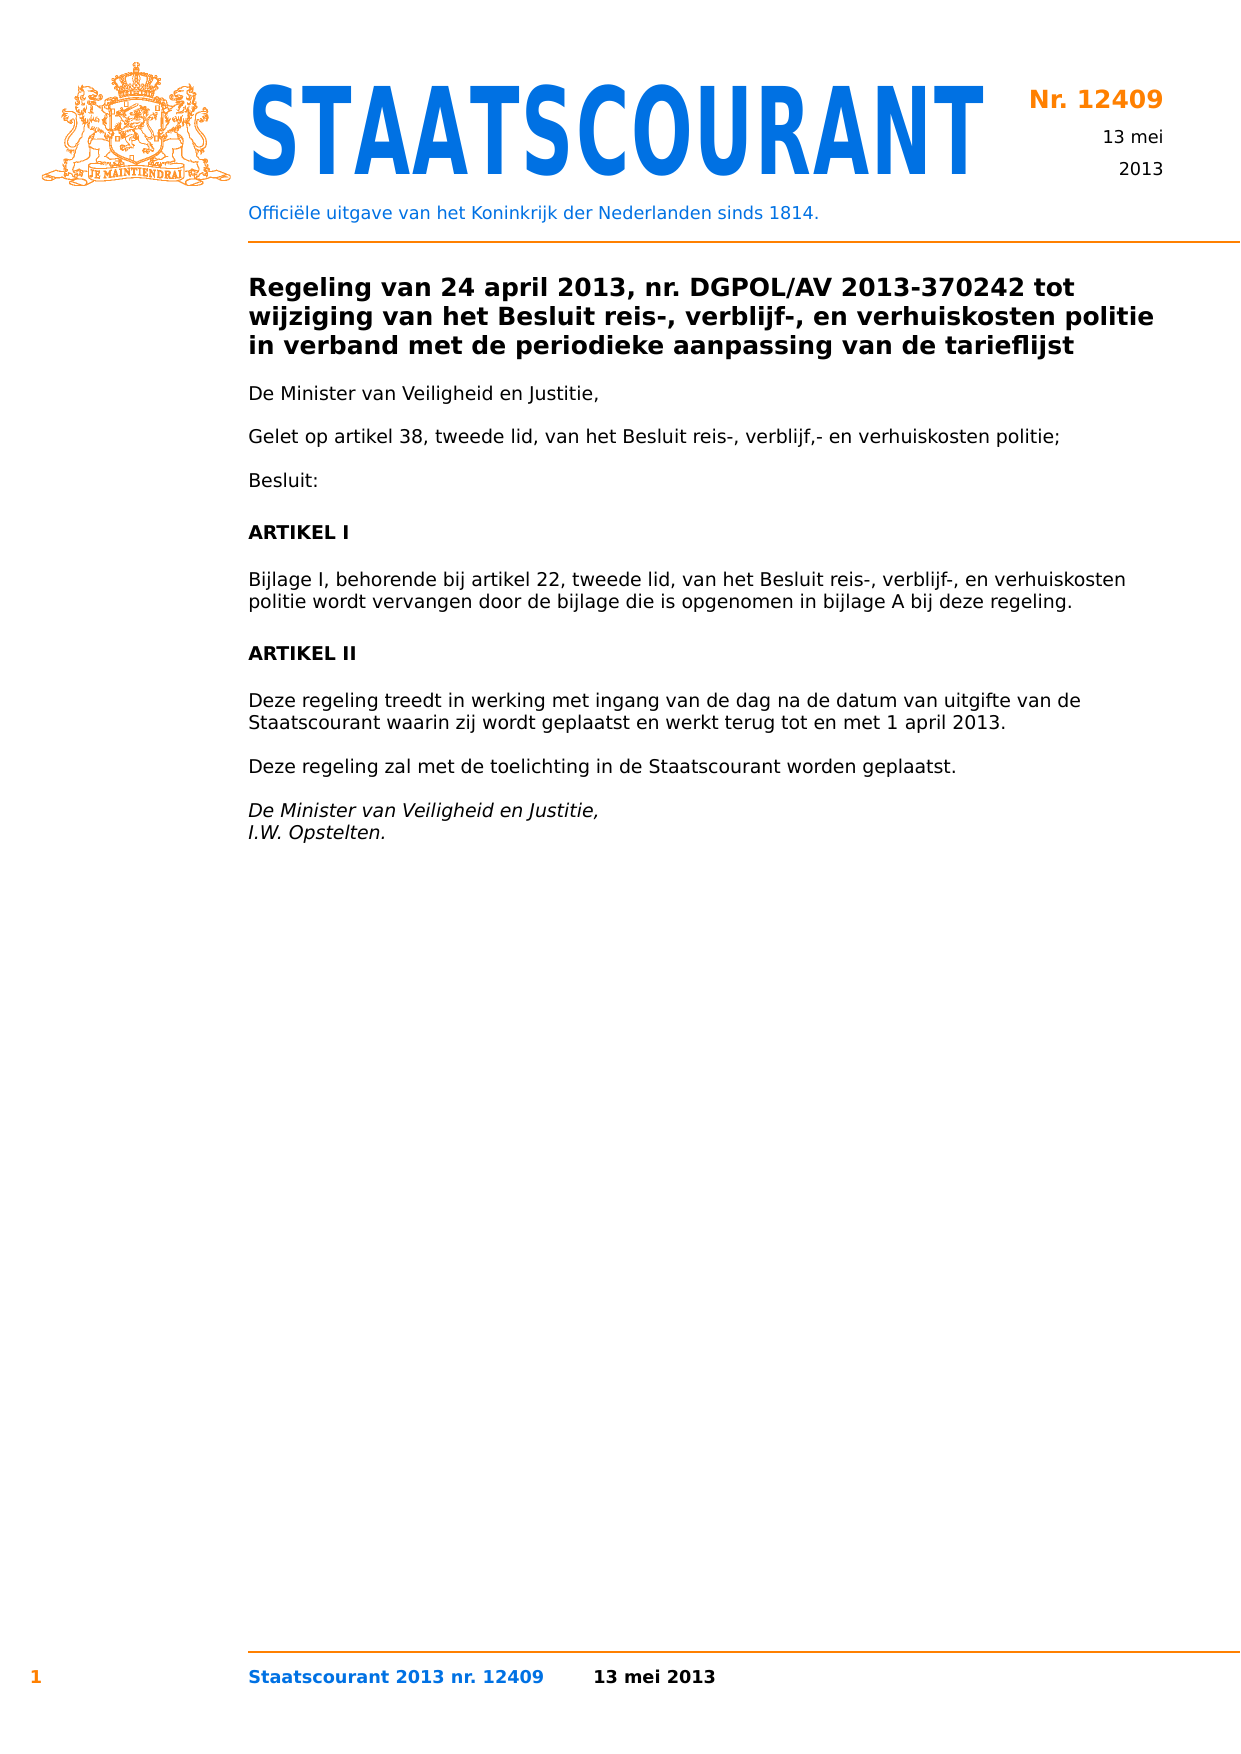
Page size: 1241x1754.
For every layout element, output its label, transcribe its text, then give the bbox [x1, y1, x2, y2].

subtitle ARTIKEL I [248, 522, 1163, 544]
subtitle ARTIKEL II [248, 643, 1163, 665]
table_cell 13 mei [998, 121, 1240, 153]
text Gelet op artikel 38, tweede lid, van het Besluit reis-, verblijf,- en verhuiskosten politie; [248, 426, 1163, 448]
table_header [25, 62, 248, 241]
text Besluit: [248, 470, 1163, 492]
subtitle Regeling van 24 april 2013, nr. DGPOL/AV 2013-370242 tot wijziging van het Besluit reis-, verblijf-, en verhuiskosten politie in verband met de periodieke aanpassing van de tarieflijst [248, 273, 1163, 361]
table_cell Officiële uitgave van het Koninkrijk der Nederlanden sinds 1814. [248, 203, 1240, 241]
text De Minister van Veiligheid en Justitie, I.W. Opstelten. [248, 800, 1163, 844]
text Deze regeling treedt in werking met ingang van de dag na de datum van uitgifte van de Staatscourant waarin zij wordt geplaatst en werkt terug tot en met 1 april 2013. [248, 690, 1163, 734]
text Bijlage I, behorende bij artikel 22, tweede lid, van het Besluit reis-, verblijf-, en verhuiskosten politie wordt vervangen door de bijlage die is opgenomen in bijlage A bij deze regeling. [248, 569, 1163, 613]
table_cell 2013 [998, 153, 1240, 203]
text De Minister van Veiligheid en Justitie, [248, 382, 1163, 404]
table_header Nr. 12409 [998, 62, 1240, 121]
picture [41, 62, 231, 186]
table_header STAATSCOURANT [248, 62, 998, 203]
text Deze regeling zal met de toelichting in de Staatscourant worden geplaatst. [248, 756, 1163, 778]
